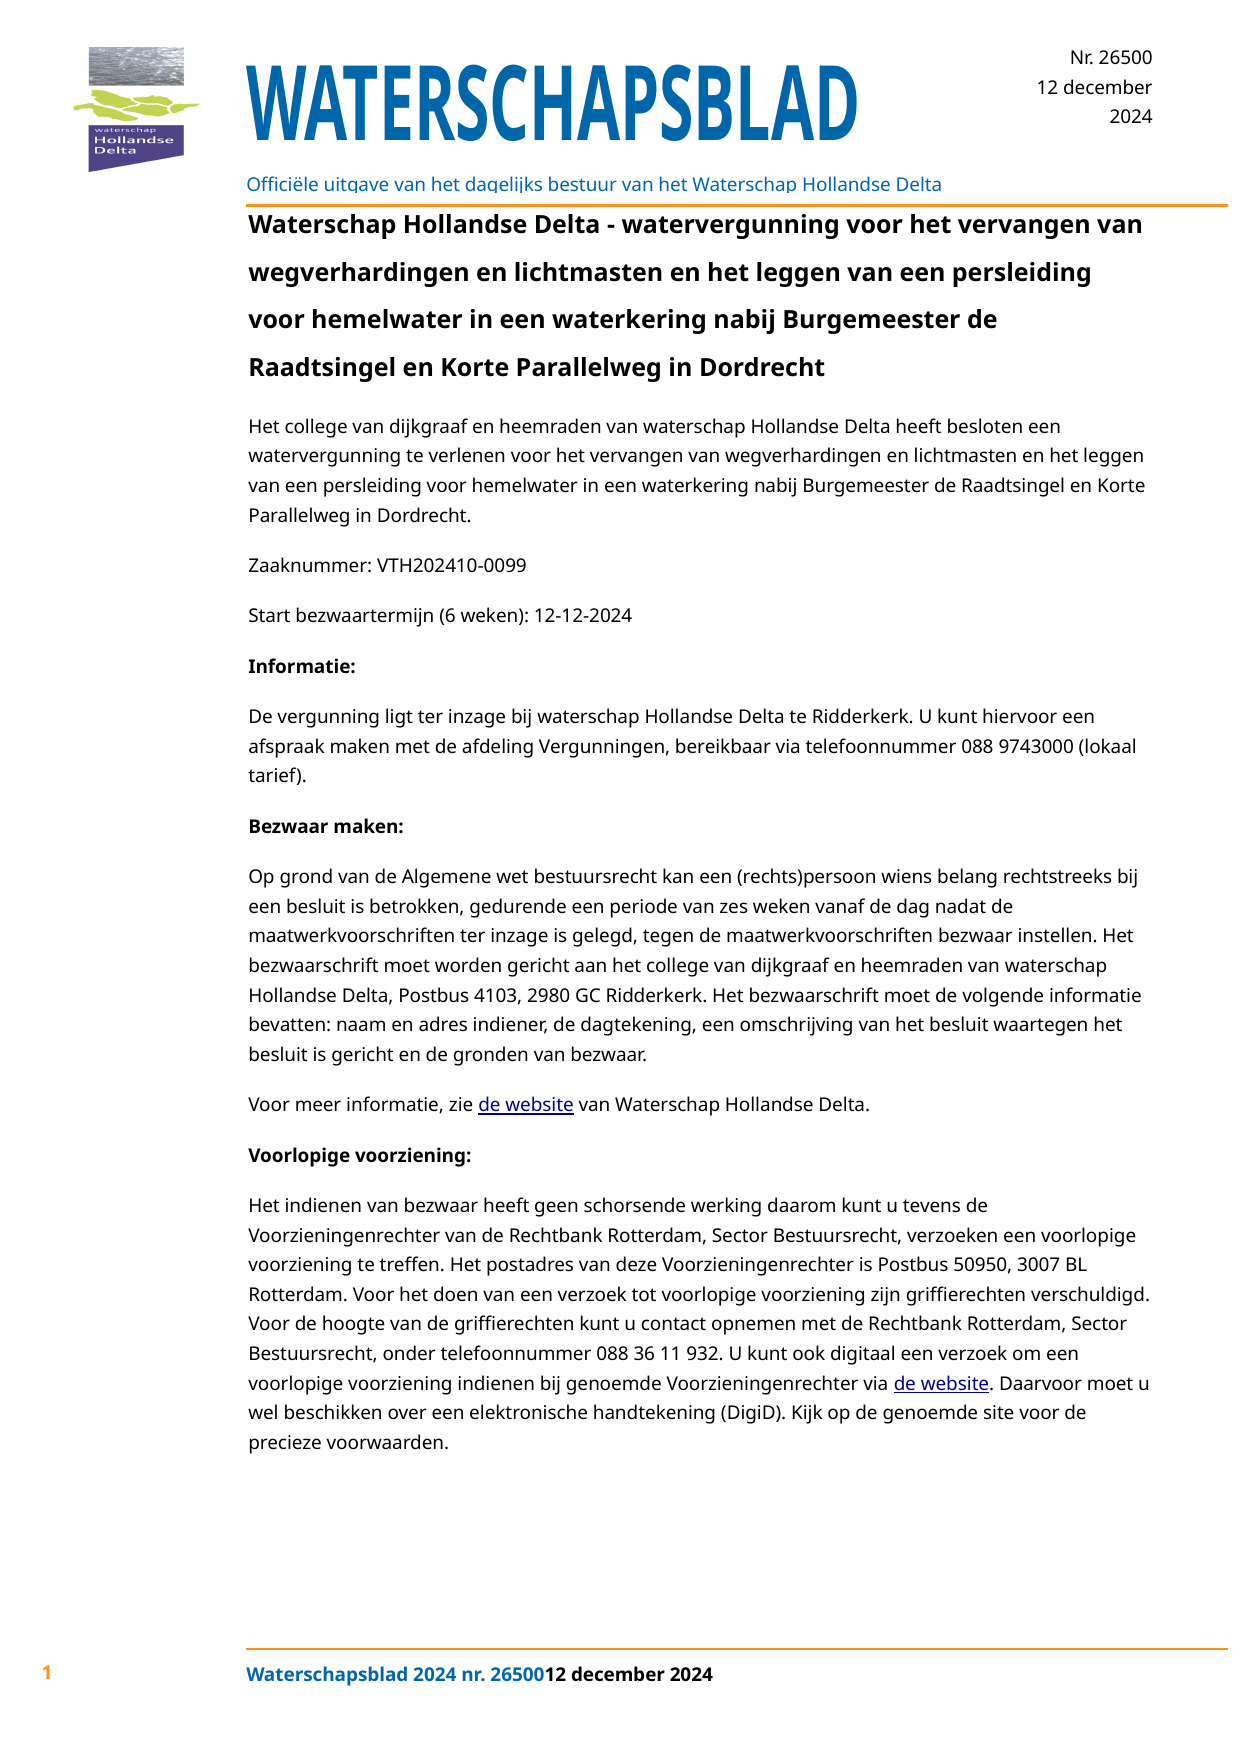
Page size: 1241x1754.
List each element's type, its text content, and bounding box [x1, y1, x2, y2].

text Voor meer informatie, zie de website van Waterschap Hollandse Delta. [248, 1091, 1152, 1117]
text Het college van dijkgraaf en heemraden van waterschap Hollandse Delta heeft besloten een watervergunning te verlenen voor het vervangen van wegverhardingen en lichtmasten en het leggen van een persleiding voor hemelwater in een waterkering nabij Burgemeester de Raadtsingel en Korte Parallelweg in Dordrecht. [248, 413, 1152, 528]
text Informatie: [248, 653, 1152, 679]
text Start bezwaartermijn (6 weken): 12-12-2024 [248, 603, 1152, 628]
text Zaaknummer: VTH202410-0099 [248, 552, 1152, 578]
text Voorlopige voorziening: [248, 1142, 1152, 1168]
text Op grond van de Algemene wet bestuursrecht kan een (rechts)persoon wiens belang rechtstreeks bij een besluit is betrokken, gedurende een periode van zes weken vanaf de dag nadat de maatwerkvoorschriften ter inzage is gelegd, tegen de maatwerkvoorschriften bezwaar instellen. Het bezwaarschrift moet worden gericht aan het college van dijkgraaf en heemraden van waterschap Hollandse Delta, Postbus 4103, 2980 GC Ridderkerk. Het bezwaarschrift moet de volgende informatie bevatten: naam en adres indiener, de dagtekening, een omschrijving van het besluit waartegen het besluit is gericht en de gronden van bezwaar. [248, 863, 1152, 1067]
text Het indienen van bezwaar heeft geen schorsende werking daarom kunt u tevens de Voorzieningenrechter van de Rechtbank Rotterdam, Sector Bestuursrecht, verzoeken een voorlopige voorziening te treffen. Het postadres van deze Voorzieningenrechter is Postbus 50950, 3007 BL Rotterdam. Voor het doen van een verzoek tot voorlopige voorziening zijn griffierechten verschuldigd. Voor de hoogte van de griffierechten kunt u contact opnemen met de Rechtbank Rotterdam, Sector Bestuursrecht, onder telefoonnummer 088 36 11 932. U kunt ook digitaal een verzoek om een voorlopige voorziening indienen bij genoemde Voorzieningenrechter via de website. Daarvoor moet u wel beschikken over een elektronische handtekening (DigiD). Kijk op de genoemde site voor de precieze voorwaarden. [248, 1192, 1152, 1455]
text De vergunning ligt ter inzage bij waterschap Hollandse Delta te Ridderkerk. U kunt hiervoor een afspraak maken met de afdeling Vergunningen, bereikbaar via telefoonnummer 088 9743000 (lokaal tarief). [248, 703, 1152, 788]
text Bezwaar maken: [248, 813, 1152, 839]
text Waterschap Hollandse Delta - watervergunning voor het vervangen van wegverhardingen en lichtmasten en het leggen van een persleiding voor hemelwater in een waterkering nabij Burgemeester de Raadtsingel en Korte Parallelweg in Dordrecht [248, 207, 1152, 384]
picture [41, 47, 231, 172]
